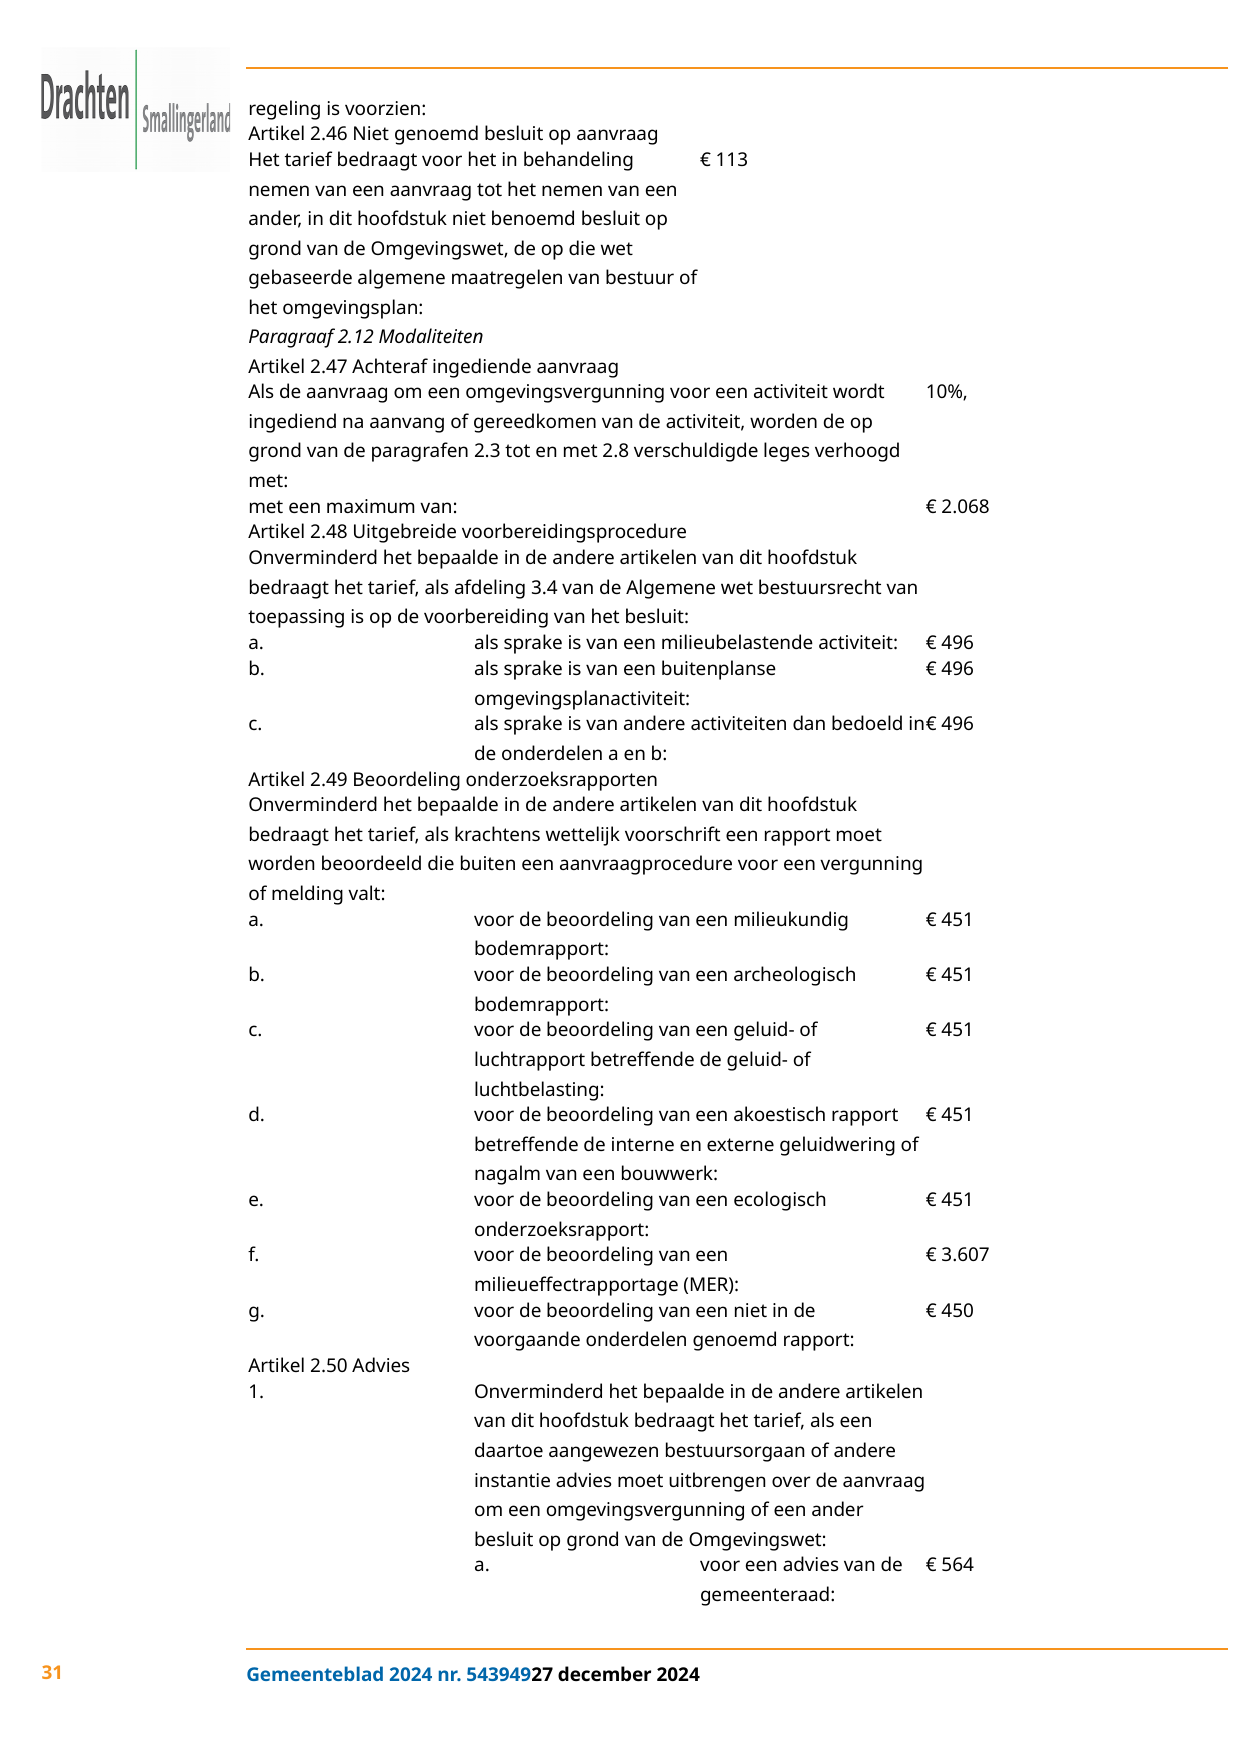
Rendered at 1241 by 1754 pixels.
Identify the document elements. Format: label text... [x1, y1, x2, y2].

text Paragraaf 2.12 Modaliteiten [248, 323, 1152, 349]
table_cell € 113 [700, 146, 1152, 320]
table_cell met een maximum van: [248, 493, 926, 519]
table_cell [700, 95, 1152, 121]
table_cell c. [248, 1017, 474, 1101]
table_cell Het tarief bedraagt voor het in behandeling nemen van een aanvraag tot het nemen van een ander, in dit hoofdstuk niet benoemd besluit op grond van de Omgevingswet, de op die wet gebaseerde algemene maatregelen van bestuur of het omgevingsplan: [248, 146, 700, 320]
table_cell [700, 121, 1152, 146]
table_cell als sprake is van een milieubelastende activiteit: [474, 629, 926, 655]
table_cell € 451 [926, 906, 1152, 961]
table_cell f. [248, 1242, 474, 1297]
table_cell a. [248, 906, 474, 961]
table_cell Artikel 2.46 Niet genoemd besluit op aanvraag [248, 121, 700, 146]
table_cell voor de beoordeling van een archeologisch bodemrapport: [474, 961, 926, 1017]
table_cell € 450 [926, 1297, 1152, 1352]
table_cell € 451 [926, 1186, 1152, 1242]
picture [41, 47, 231, 172]
table_cell d. [248, 1101, 474, 1186]
table_cell [926, 1352, 1152, 1378]
table_cell [926, 545, 1152, 629]
table_cell [248, 1552, 474, 1607]
table_cell [926, 766, 1152, 791]
table_cell € 451 [926, 1017, 1152, 1101]
table_cell € 451 [926, 961, 1152, 1017]
table_cell 10%, [926, 379, 1152, 493]
table_cell Onverminderd het bepaalde in de andere artikelen van dit hoofdstuk bedraagt het tarief, als krachtens wettelijk voorschrift een rapport moet worden beoordeeld die buiten een aanvraagprocedure voor een vergunning of melding valt: [248, 791, 926, 906]
table_cell Onverminderd het bepaalde in de andere artikelen van dit hoofdstuk bedraagt het tarief, als een daartoe aangewezen bestuursorgaan of andere instantie advies moet uitbrengen over de aanvraag om een omgevingsvergunning of een ander besluit op grond van de Omgevingswet: [474, 1378, 926, 1552]
table_cell € 2.068 [926, 493, 1152, 519]
table_cell Onverminderd het bepaalde in de andere artikelen van dit hoofdstuk bedraagt het tarief, als afdeling 3.4 van de Algemene wet bestuursrecht van toepassing is op de voorbereiding van het besluit: [248, 545, 926, 629]
table_cell € 496 [926, 629, 1152, 655]
table_header Artikel 2.47 Achteraf ingediende aanvraag [248, 353, 926, 378]
table_cell € 564 [926, 1552, 1152, 1607]
table_cell Als de aanvraag om een omgevingsvergunning voor een activiteit wordt ingediend na aanvang of gereedkomen van de activiteit, worden de op grond van de paragrafen 2.3 tot en met 2.8 verschuldigde leges verhoogd met: [248, 379, 926, 493]
table_cell b. [248, 961, 474, 1017]
table_cell € 3.607 [926, 1242, 1152, 1297]
table_cell Artikel 2.50 Advies [248, 1352, 926, 1378]
table_cell [926, 791, 1152, 906]
table_cell voor de beoordeling van een niet in de voorgaande onderdelen genoemd rapport: [474, 1297, 926, 1352]
table_cell a. [474, 1552, 700, 1607]
table_cell voor de beoordeling van een milieukundig bodemrapport: [474, 906, 926, 961]
table_cell Artikel 2.49 Beoordeling onderzoeksrapporten [248, 766, 926, 791]
table_cell € 496 [926, 710, 1152, 766]
table_cell a. [248, 629, 474, 655]
table_cell regeling is voorzien: [248, 95, 700, 121]
table_cell voor de beoordeling van een akoestisch rapport betreffende de interne en externe geluidwering of nagalm van een bouwwerk: [474, 1101, 926, 1186]
table_cell voor de beoordeling van een ecologisch onderzoeksrapport: [474, 1186, 926, 1242]
table_cell € 496 [926, 655, 1152, 710]
table_cell als sprake is van andere activiteiten dan bedoeld in de onderdelen a en b: [474, 710, 926, 766]
table_cell als sprake is van een buitenplanse omgevingsplanactiviteit: [474, 655, 926, 710]
table_header [926, 353, 1152, 378]
table_cell [926, 519, 1152, 544]
table_cell Artikel 2.48 Uitgebreide voorbereidingsprocedure [248, 519, 926, 544]
table_cell c. [248, 710, 474, 766]
table_cell 1. [248, 1378, 474, 1552]
table_cell € 451 [926, 1101, 1152, 1186]
table_cell voor een advies van de gemeenteraad: [700, 1552, 926, 1607]
table_cell [926, 1378, 1152, 1552]
table_cell voor de beoordeling van een milieueffectrapportage (MER): [474, 1242, 926, 1297]
table_cell e. [248, 1186, 474, 1242]
table_cell voor de beoordeling van een geluid- of luchtrapport betreffende de geluid- of luchtbelasting: [474, 1017, 926, 1101]
table_cell g. [248, 1297, 474, 1352]
table_cell b. [248, 655, 474, 710]
